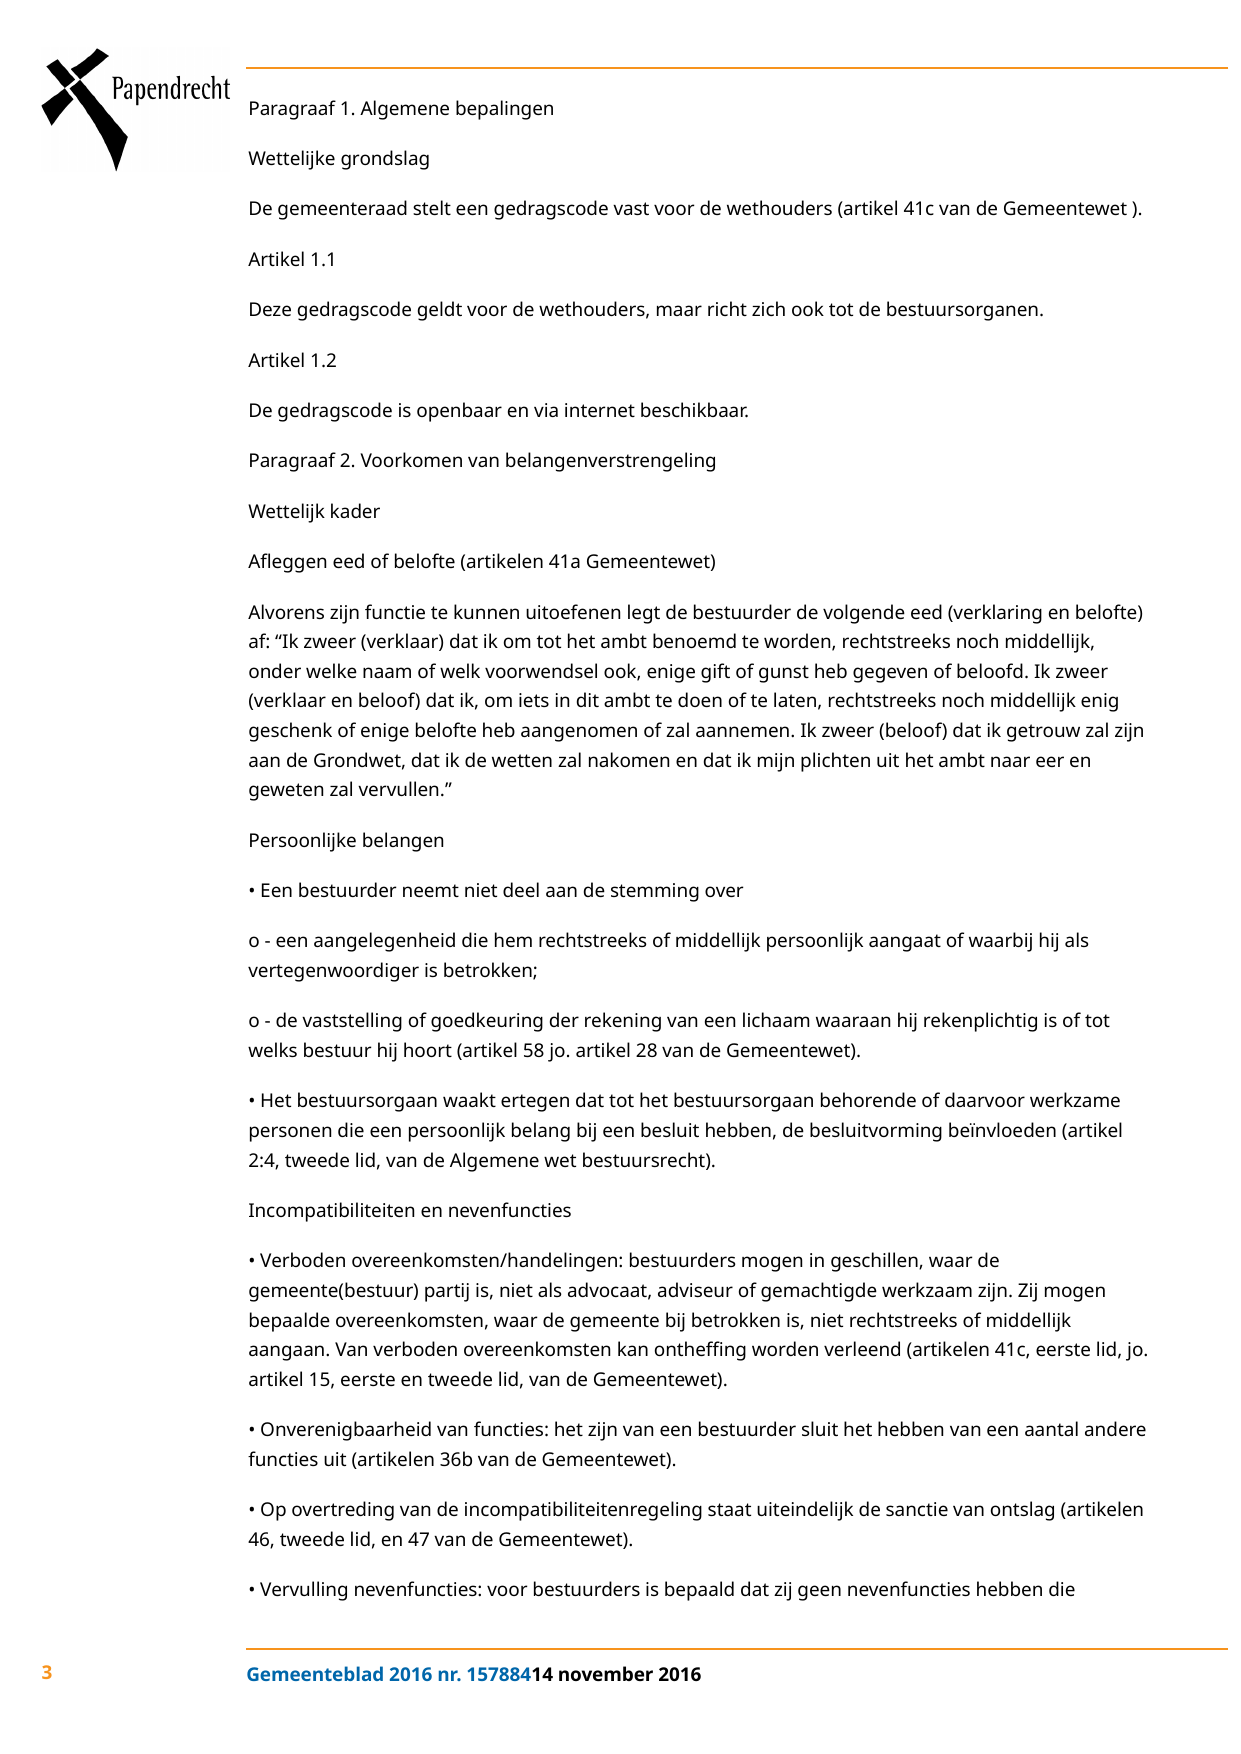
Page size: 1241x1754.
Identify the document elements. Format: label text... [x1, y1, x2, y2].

text • Onverenigbaarheid van functies: het zijn van een bestuurder sluit het hebben van een aantal andere functies uit (artikelen 36b van de Gemeentewet). [248, 1416, 1152, 1472]
text Incompatibiliteiten en nevenfuncties [248, 1197, 1152, 1223]
text Afleggen eed of belofte (artikelen 41a Gemeentewet) [248, 548, 1152, 574]
text • Op overtreding van de incompatibiliteitenregeling staat uiteindelijk de sanctie van ontslag (artikelen 46, tweede lid, en 47 van de Gemeentewet). [248, 1496, 1152, 1552]
text Wettelijk kader [248, 498, 1152, 524]
text • Het bestuursorgaan waakt ertegen dat tot het bestuursorgaan behorende of daarvoor werkzame personen die een persoonlijk belang bij een besluit hebben, de besluitvorming beïnvloeden (artikel 2:4, tweede lid, van de Algemene wet bestuursrecht). [248, 1088, 1152, 1173]
text De gemeenteraad stelt een gedragscode vast voor de wethouders (artikel 41c van de Gemeentewet ). [248, 196, 1152, 221]
text Deze gedragscode geldt voor de wethouders, maar richt zich ook tot de bestuursorganen. [248, 296, 1152, 322]
text Alvorens zijn functie te kunnen uitoefenen legt de bestuurder de volgende eed (verklaring en belofte) af: “Ik zweer (verklaar) dat ik om tot het ambt benoemd te worden, rechtstreeks noch middellijk, onder welke naam of welk voorwendsel ook, enige gift of gunst heb gegeven of beloofd. Ik zweer (verklaar en beloof) dat ik, om iets in dit ambt te doen of te laten, rechtstreeks noch middellijk enig geschenk of enige belofte heb aangenomen of zal aannemen. Ik zweer (beloof) dat ik getrouw zal zijn aan de Grondwet, dat ik de wetten zal nakomen en dat ik mijn plichten uit het ambt naar eer en geweten zal vervullen.” [248, 599, 1152, 802]
text • Verboden overeenkomsten/handelingen: bestuurders mogen in geschillen, waar de gemeente(bestuur) partij is, niet als advocaat, adviseur of gemachtigde werkzaam zijn. Zij mogen bepaalde overeenkomsten, waar de gemeente bij betrokken is, niet rechtstreeks of middellijk aangaan. Van verboden overeenkomsten kan ontheffing worden verleend (artikelen 41c, eerste lid, jo. artikel 15, eerste en tweede lid, van de Gemeentewet). [248, 1248, 1152, 1392]
text • Vervulling nevenfuncties: voor bestuurders is bepaald dat zij geen nevenfuncties hebben die [248, 1576, 1152, 1602]
text Artikel 1.2 [248, 347, 1152, 373]
text o - een aangelegenheid die hem rechtstreeks of middellijk persoonlijk aangaat of waarbij hij als vertegenwoordiger is betrokken; [248, 928, 1152, 983]
text Wettelijke grondslag [248, 145, 1152, 171]
text Artikel 1.1 [248, 246, 1152, 272]
picture [41, 47, 231, 172]
text o - de vaststelling of goedkeuring der rekening van een lichaam waaraan hij rekenplichtig is of tot welks bestuur hij hoort (artikel 58 jo. artikel 28 van de Gemeentewet). [248, 1008, 1152, 1063]
text De gedragscode is openbaar en via internet beschikbaar. [248, 397, 1152, 423]
text • Een bestuurder neemt niet deel aan de stemming over [248, 877, 1152, 903]
text Paragraaf 2. Voorkomen van belangenverstrengeling [248, 448, 1152, 473]
text Persoonlijke belangen [248, 827, 1152, 853]
text Paragraaf 1. Algemene bepalingen [248, 95, 1152, 121]
